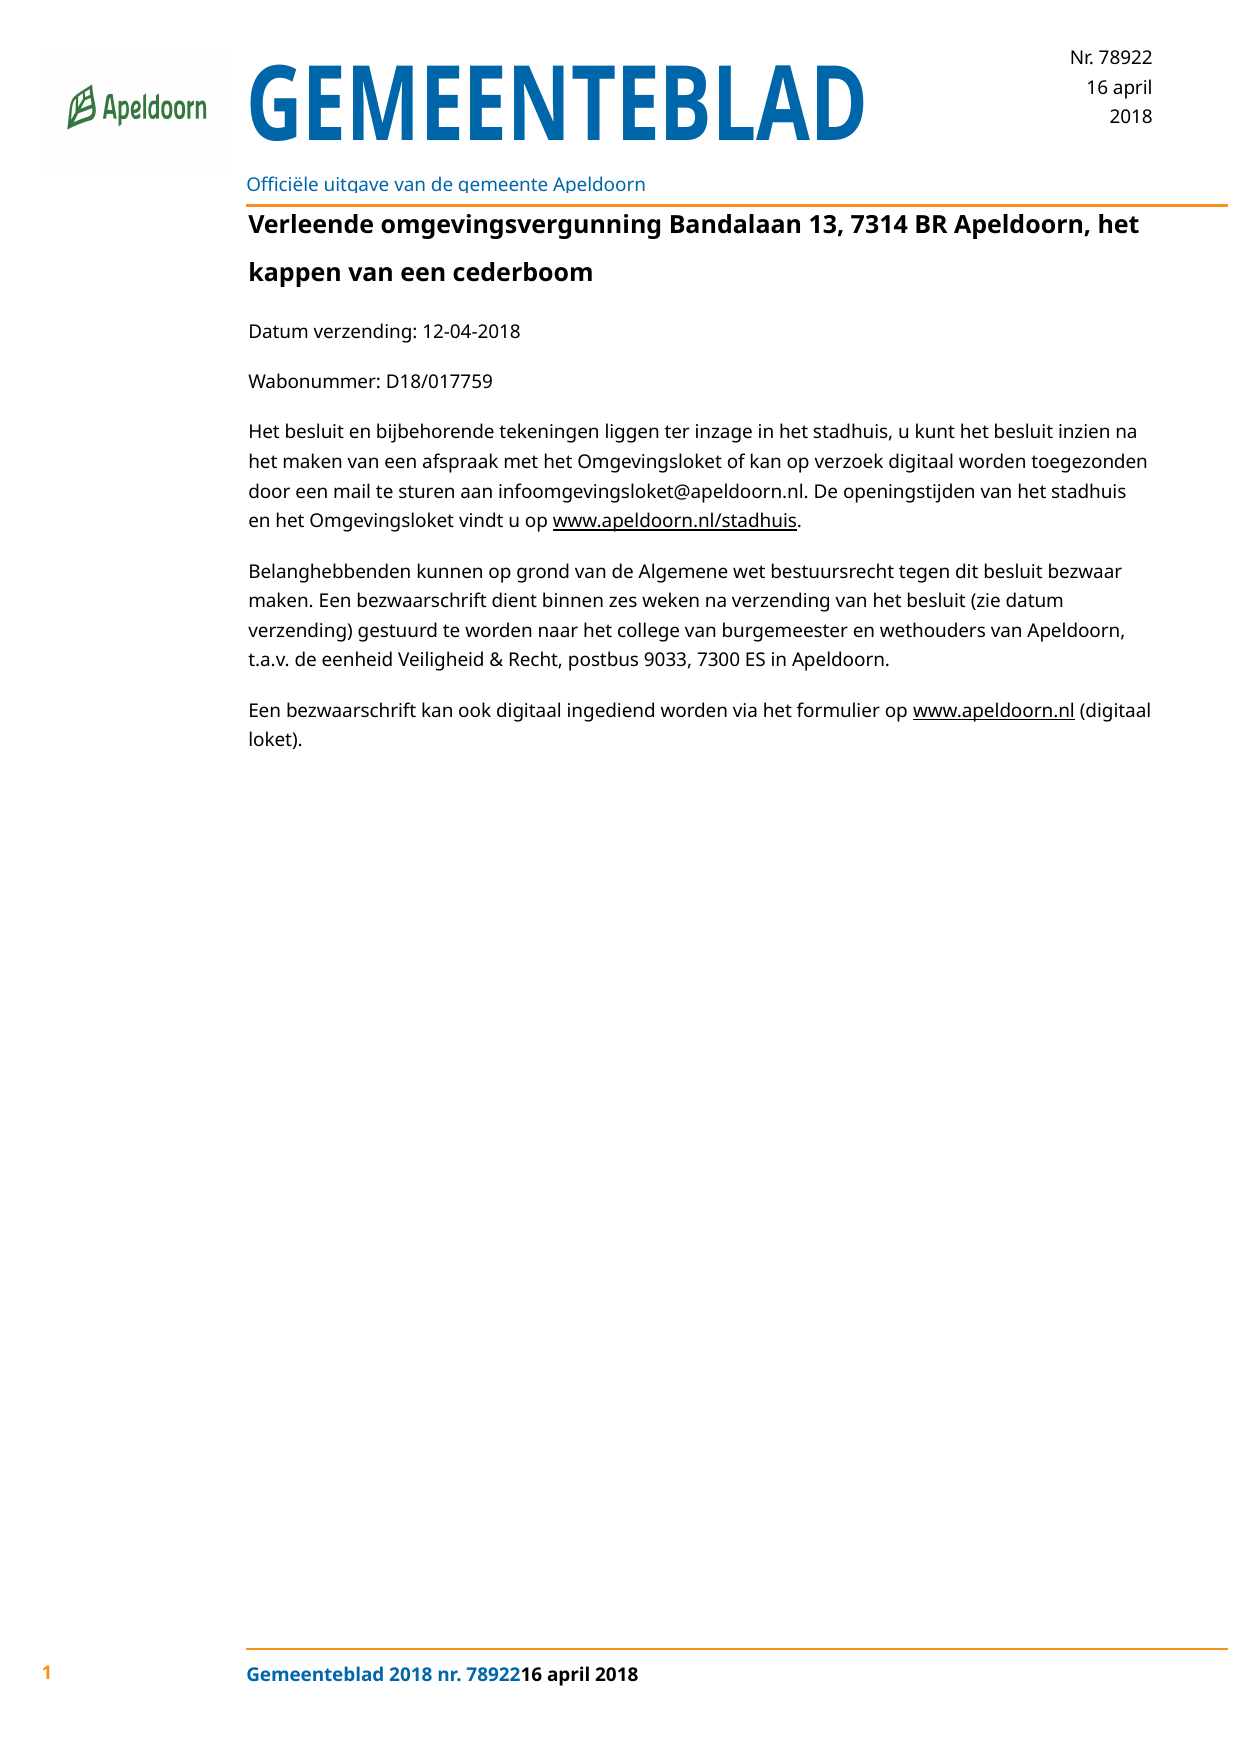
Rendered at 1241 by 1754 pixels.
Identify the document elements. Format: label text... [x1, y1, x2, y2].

text Een bezwaarschrift kan ook digitaal ingediend worden via het formulier op www.apeldoorn.nl (digitaal loket). [248, 697, 1152, 752]
text Datum verzending: 12-04-2018 [248, 318, 1152, 344]
text Belanghebbenden kunnen op grond van de Algemene wet bestuursrecht tegen dit besluit bezwaar maken. Een bezwaarschrift dient binnen zes weken na verzending van het besluit (zie datum verzending) gestuurd te worden naar het college van burgemeester en wethouders van Apeldoorn, t.a.v. de eenheid Veiligheid & Recht, postbus 9033, 7300 ES in Apeldoorn. [248, 558, 1152, 672]
picture [41, 47, 231, 172]
text Wabonummer: D18/017759 [248, 368, 1152, 394]
text Verleende omgevingsvergunning Bandalaan 13, 7314 BR Apeldoorn, het kappen van een cederboom [248, 207, 1152, 288]
text Het besluit en bijbehorende tekeningen liggen ter inzage in het stadhuis, u kunt het besluit inzien na het maken van een afspraak met het Omgevingsloket of kan op verzoek digitaal worden toegezonden door een mail te sturen aan infoomgevingsloket@apeldoorn.nl. De openingstijden van het stadhuis en het Omgevingsloket vindt u op www.apeldoorn.nl/stadhuis. [248, 419, 1152, 533]
